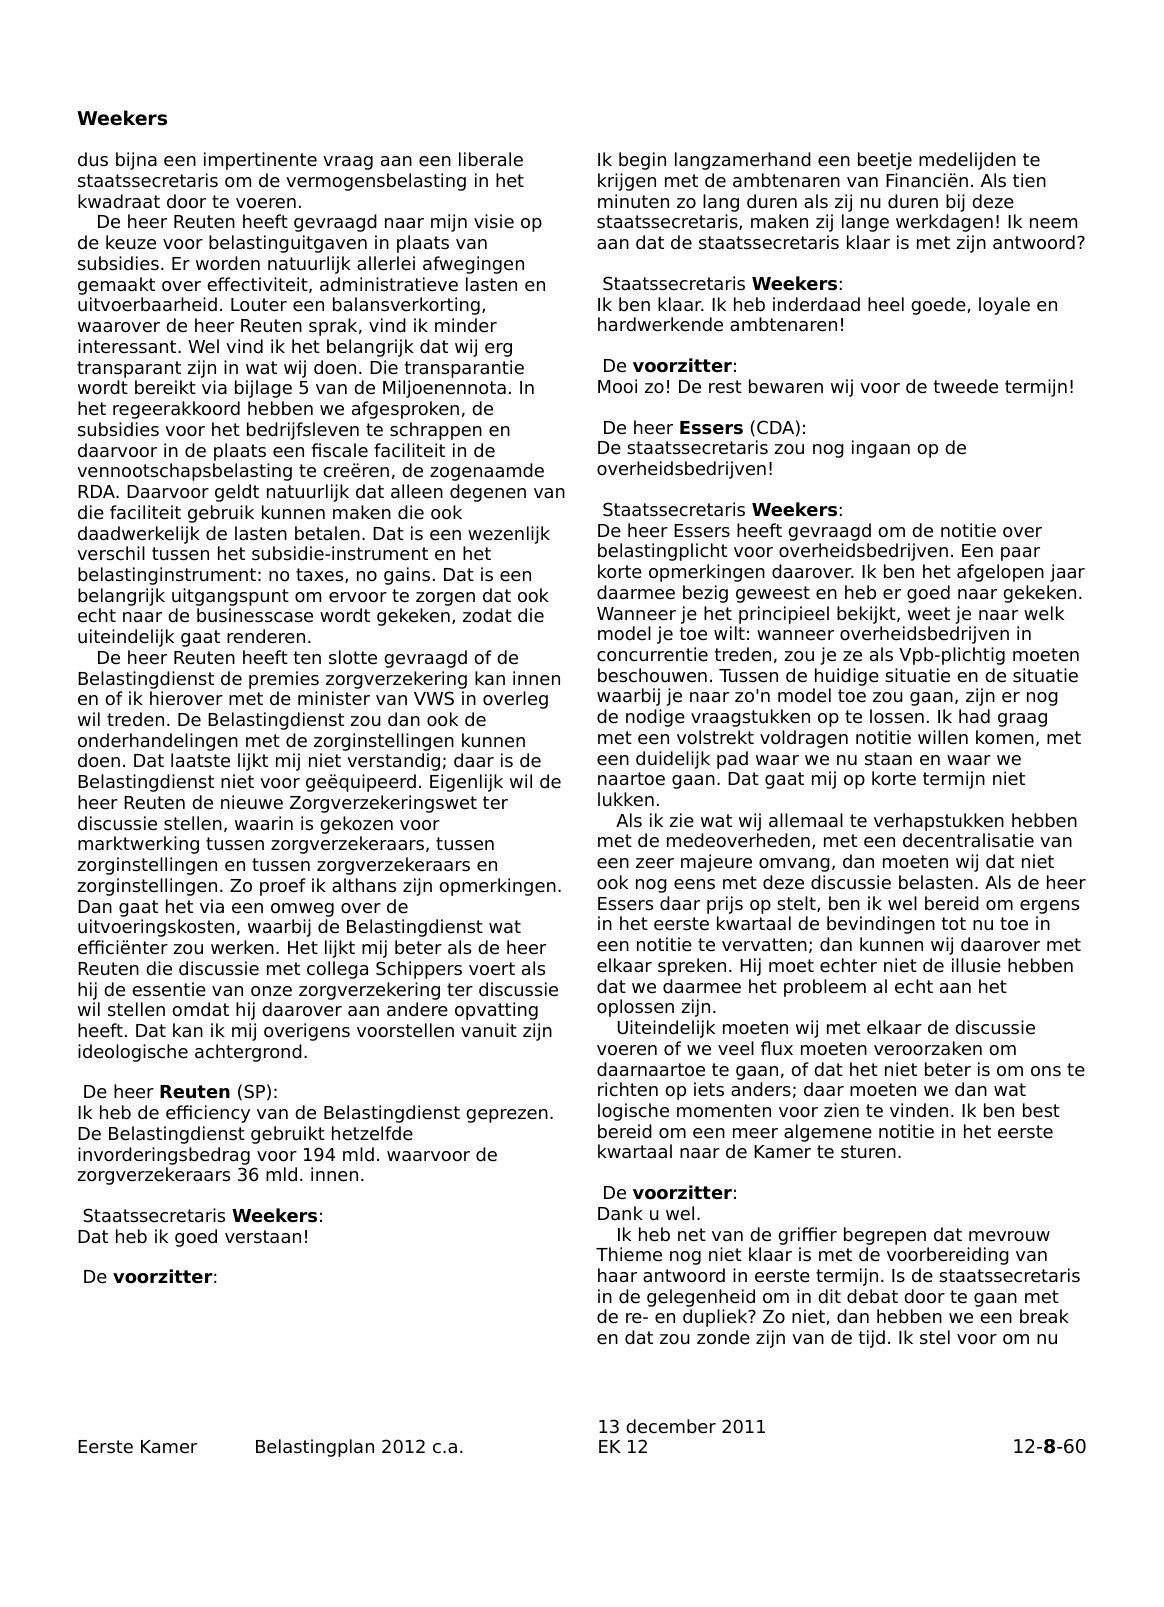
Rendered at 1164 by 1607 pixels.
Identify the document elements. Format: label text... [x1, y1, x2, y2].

text Ik begin langzamerhand een beetje medelijden te krijgen met de ambtenaren van Financiën. Als tien minuten zo lang duren als zij nu duren bij deze staatssecretaris, maken zij lange werkdagen! Ik neem aan dat de staatssecretaris klaar is met zijn antwoord? [596, 150, 1087, 254]
text De voorzitter: [77, 1267, 567, 1288]
text De voorzitter: [596, 1183, 1087, 1204]
text Dat heb ik goed verstaan! [77, 1227, 567, 1247]
text dus bijna een impertinente vraag aan een liberale staatssecretaris om de vermogensbelasting in het kwadraat door te voeren. [77, 150, 567, 212]
text De voorzitter: [596, 356, 1087, 377]
text De heer Reuten heeft gevraagd naar mijn visie op de keuze voor belastinguitgaven in plaats van subsidies. Er worden natuurlijk allerlei afwegingen gemaakt over effectiviteit, administratieve lasten en uitvoerbaarheid. Louter een balansverkorting, waarover de heer Reuten sprak, vind ik minder interessant. Wel vind ik het belangrijk dat wij erg transparant zijn in wat wij doen. Die transparantie wordt bereikt via bijlage 5 van de Miljoenennota. In het regeerakkoord hebben we afgesproken, de subsidies voor het bedrijfsleven te schrappen en daarvoor in de plaats een fiscale faciliteit in de vennootschapsbelasting te creëren, de zogenaamde RDA. Daarvoor geldt natuurlijk dat alleen degenen van die faciliteit gebruik kunnen maken die ook daadwerkelijk de lasten betalen. Dat is een wezenlijk verschil tussen het subsidie-instrument en het belastinginstrument: no taxes, no gains. Dat is een belangrijk uitgangspunt om ervoor te zorgen dat ook echt naar de businesscase wordt gekeken, zodat die uiteindelijk gaat renderen. [77, 212, 567, 648]
text Mooi zo! De rest bewaren wij voor de tweede termijn! [596, 377, 1087, 397]
text Staatssecretaris Weekers: [596, 274, 1087, 294]
text Als ik zie wat wij allemaal te verhapstukken hebben met de medeoverheden, met een decentralisatie van een zeer majeure omvang, dan moeten wij dat niet ook nog eens met deze discussie belasten. Als de heer Essers daar prijs op stelt, ben ik wel bereid om ergens in het eerste kwartaal de bevindingen tot nu toe in een notitie te vervatten; dan kunnen wij daarover met elkaar spreken. Hij moet echter niet de illusie hebben dat we daarmee het probleem al echt aan het oplossen zijn. [596, 811, 1087, 1018]
text Staatssecretaris Weekers: [77, 1206, 567, 1227]
text De heer Reuten (SP): [77, 1082, 567, 1103]
text De staatssecretaris zou nog ingaan op de overheidsbedrijven! [596, 438, 1087, 480]
text De heer Essers heeft gevraagd om de notitie over belastingplicht voor overheidsbedrijven. Een paar korte opmerkingen daarover. Ik ben het afgelopen jaar daarmee bezig geweest en heb er goed naar gekeken. Wanneer je het principieel bekijkt, weet je naar welk model je toe wilt: wanneer overheidsbedrijven in concurrentie treden, zou je ze als Vpb-plichtig moeten beschouwen. Tussen de huidige situatie en de situatie waarbij je naar zo'n model toe zou gaan, zijn er nog de nodige vraagstukken op te lossen. Ik had graag met een volstrekt voldragen notitie willen komen, met een duidelijk pad waar we nu staan en waar we naartoe gaan. Dat gaat mij op korte termijn niet lukken. [596, 520, 1087, 811]
text Staatssecretaris Weekers: [596, 500, 1087, 520]
text De heer Essers (CDA): [596, 417, 1087, 438]
text Dank u wel. [596, 1204, 1087, 1224]
text Uiteindelijk moeten wij met elkaar de discussie voeren of we veel flux moeten veroorzaken om daarnaartoe te gaan, of dat het niet beter is om ons te richten op iets anders; daar moeten we dan wat logische momenten voor zien te vinden. Ik ben best bereid om een meer algemene notitie in het eerste kwartaal naar de Kamer te sturen. [596, 1018, 1087, 1163]
text Ik heb de efficiency van de Belastingdienst geprezen. De Belastingdienst gebruikt hetzelfde invorderingsbedrag voor 194 mld. waarvoor de zorgverzekeraars 36 mld. innen. [77, 1103, 567, 1186]
text De heer Reuten heeft ten slotte gevraagd of de Belastingdienst de premies zorgverzekering kan innen en of ik hierover met de minister van VWS in overleg wil treden. De Belastingdienst zou dan ook de onderhandelingen met de zorginstellingen kunnen doen. Dat laatste lijkt mij niet verstandig; daar is de Belastingdienst niet voor geëquipeerd. Eigenlijk wil de heer Reuten de nieuwe Zorgverzekeringswet ter discussie stellen, waarin is gekozen voor marktwerking tussen zorgverzekeraars, tussen zorginstellingen en tussen zorgverzekeraars en zorginstellingen. Zo proef ik althans zijn opmerkingen. Dan gaat het via een omweg over de uitvoeringskosten, waarbij de Belastingdienst wat efficiënter zou werken. Het lijkt mij beter als de heer Reuten die discussie met collega Schippers voert als hij de essentie van onze zorgverzekering ter discussie wil stellen omdat hij daarover aan andere opvatting heeft. Dat kan ik mij overigens voorstellen vanuit zijn ideologische achtergrond. [77, 648, 567, 1062]
text Ik heb net van de griffier begrepen dat mevrouw Thieme nog niet klaar is met de voorbereiding van haar antwoord in eerste termijn. Is de staatssecretaris in de gelegenheid om in dit debat door te gaan met de re- en dupliek? Zo niet, dan hebben we een break en dat zou zonde zijn van de tijd. Ik stel voor om nu [596, 1224, 1087, 1349]
text Ik ben klaar. Ik heb inderdaad heel goede, loyale en hardwerkende ambtenaren! [596, 294, 1087, 336]
